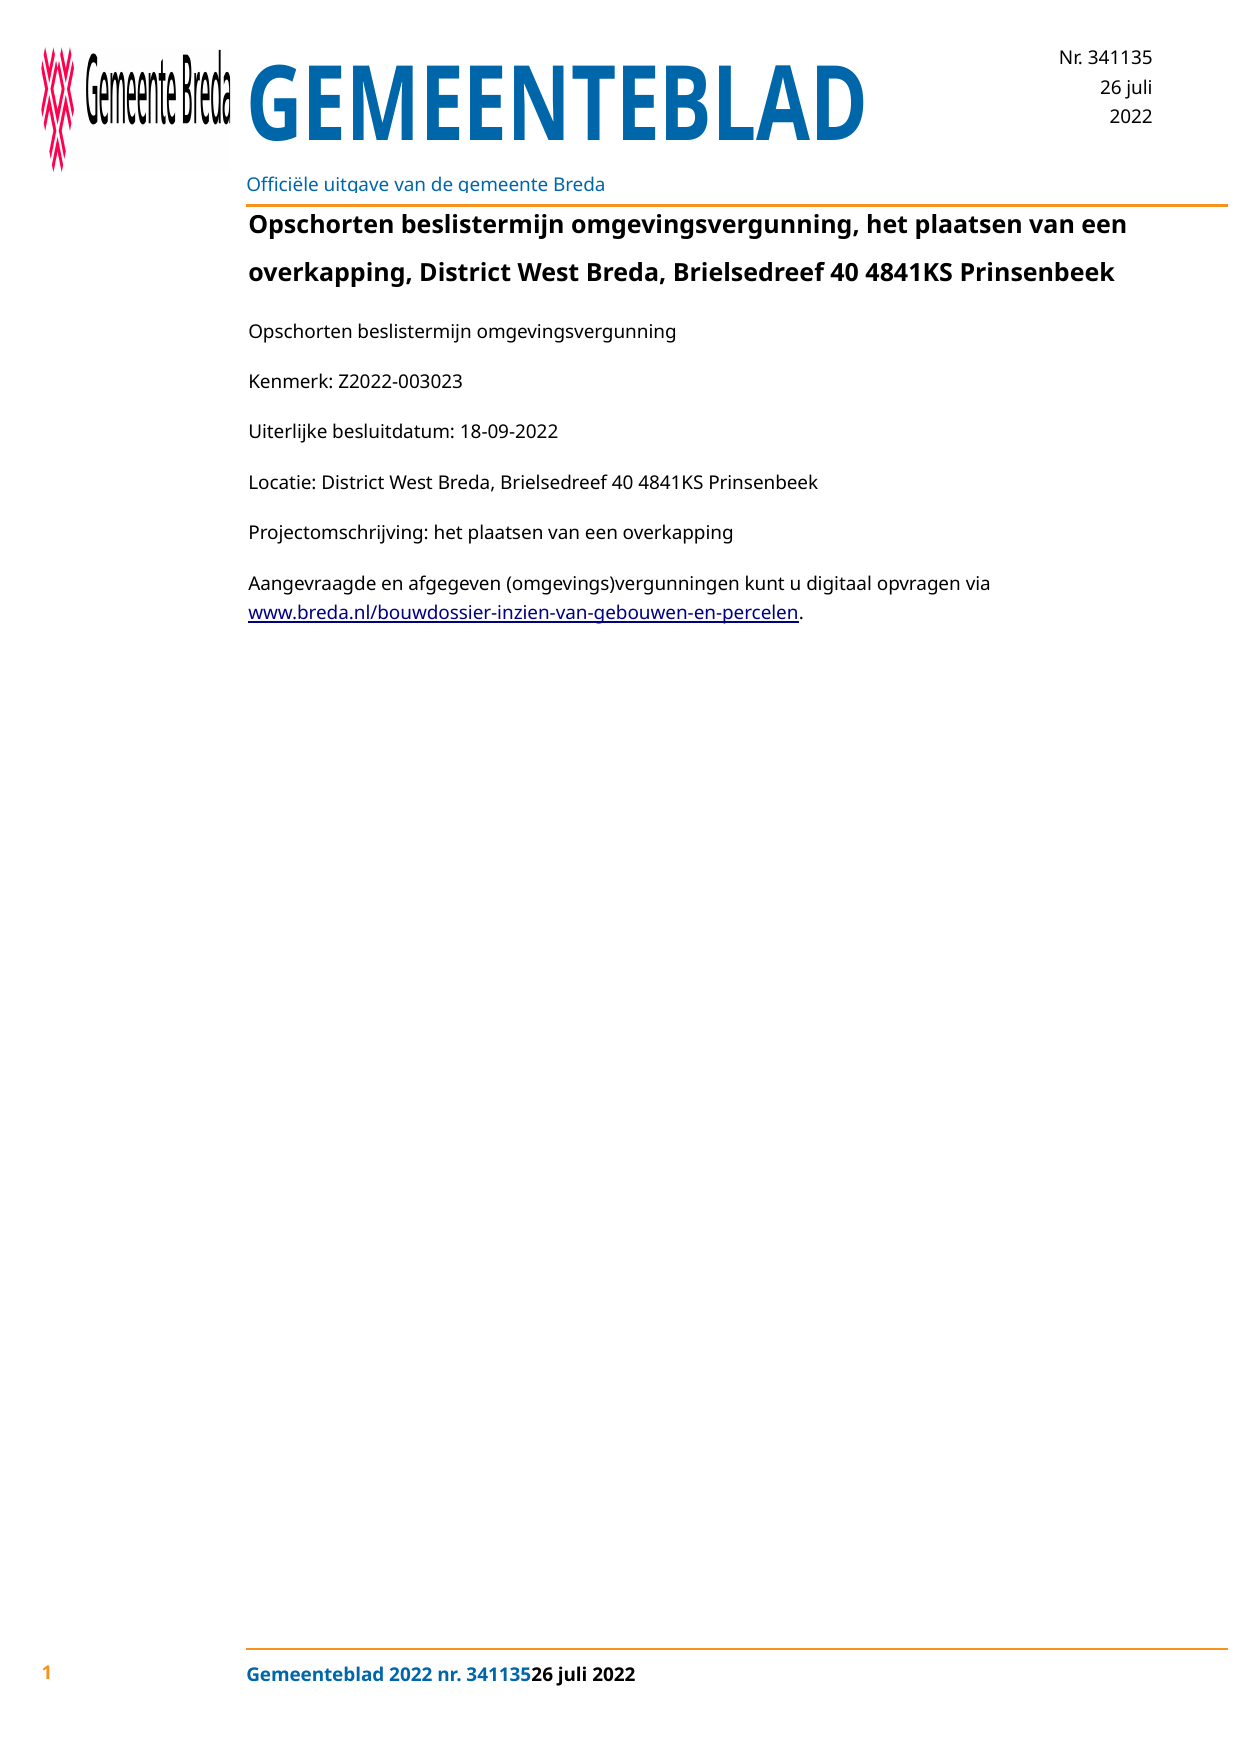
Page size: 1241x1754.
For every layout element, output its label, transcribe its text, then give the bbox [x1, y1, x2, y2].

picture [41, 47, 231, 172]
text Locatie: District West Breda, Brielsedreef 40 4841KS Prinsenbeek [248, 469, 1152, 495]
text Opschorten beslistermijn omgevingsvergunning [248, 318, 1152, 344]
text Uiterlijke besluitdatum: 18-09-2022 [248, 419, 1152, 444]
text Projectomschrijving: het plaatsen van een overkapping [248, 519, 1152, 545]
text Kenmerk: Z2022-003023 [248, 368, 1152, 394]
text Opschorten beslistermijn omgevingsvergunning, het plaatsen van een overkapping, District West Breda, Brielsedreef 40 4841KS Prinsenbeek [248, 207, 1152, 288]
text Aangevraagde en afgegeven (omgevings)vergunningen kunt u digitaal opvragen via www.breda.nl/bouwdossier-inzien-van-gebouwen-en-percelen. [248, 570, 1152, 625]
